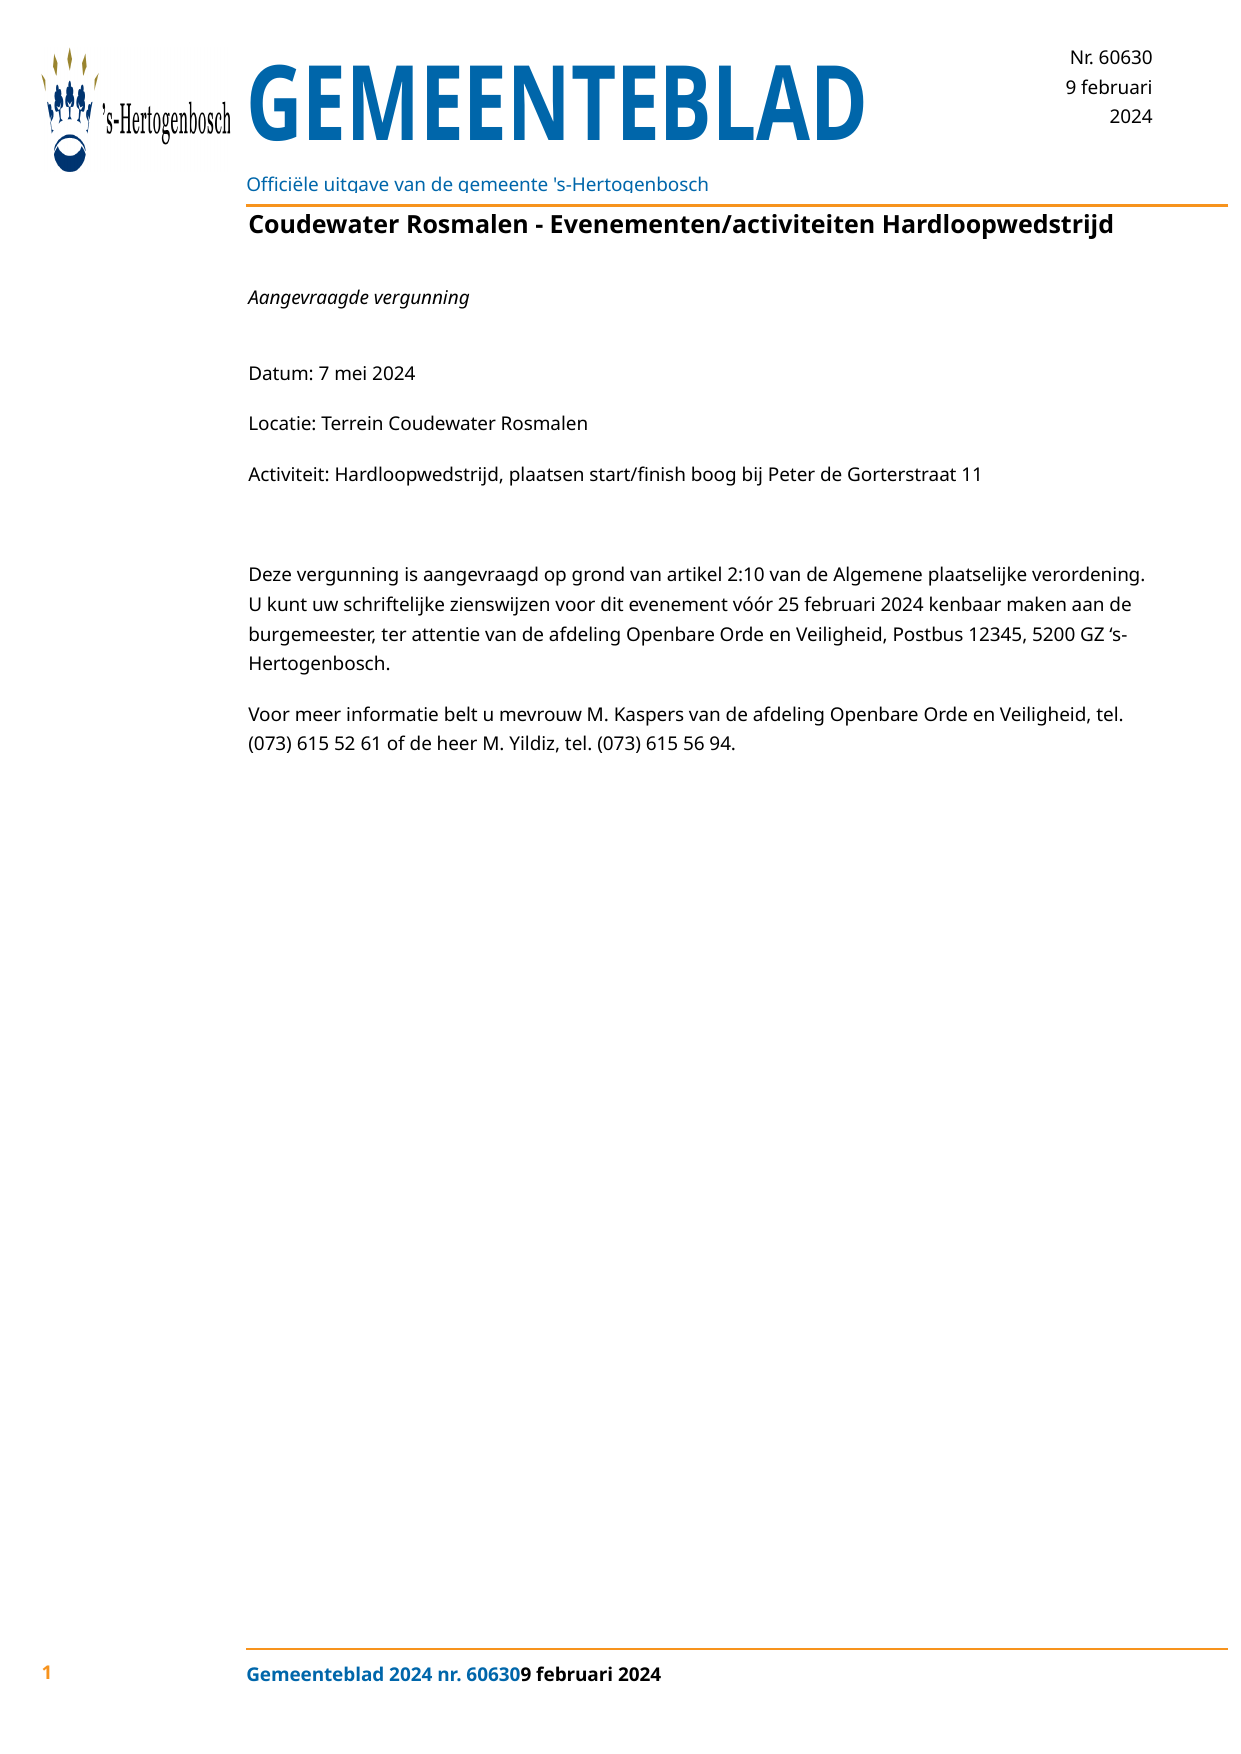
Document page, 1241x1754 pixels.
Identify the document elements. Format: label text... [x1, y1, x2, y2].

text Locatie: Terrein Coudewater Rosmalen [248, 410, 1152, 436]
text Activiteit: Hardloopwedstrijd, plaatsen start/finish boog bij Peter de Gorterstraat 11 [248, 461, 1152, 487]
picture [41, 47, 231, 172]
text Deze vergunning is aangevraagd op grond van artikel 2:10 van de Algemene plaatselijke verordening. U kunt uw schriftelijke zienswijzen voor dit evenement vóór 25 februari 2024 kenbaar maken aan de burgemeester, ter attentie van de afdeling Openbare Orde en Veiligheid, Postbus 12345, 5200 GZ ‘s-Hertogenbosch. [248, 562, 1152, 676]
text Datum: 7 mei 2024 [248, 360, 1152, 386]
text Coudewater Rosmalen - Evenementen/activiteiten Hardloopwedstrijd [248, 207, 1152, 241]
text Voor meer informatie belt u mevrouw M. Kaspers van de afdeling Openbare Orde en Veiligheid, tel. (073) 615 52 61 of de heer M. Yildiz, tel. (073) 615 56 94. [248, 701, 1152, 756]
text Aangevraagde vergunning [248, 284, 1152, 309]
